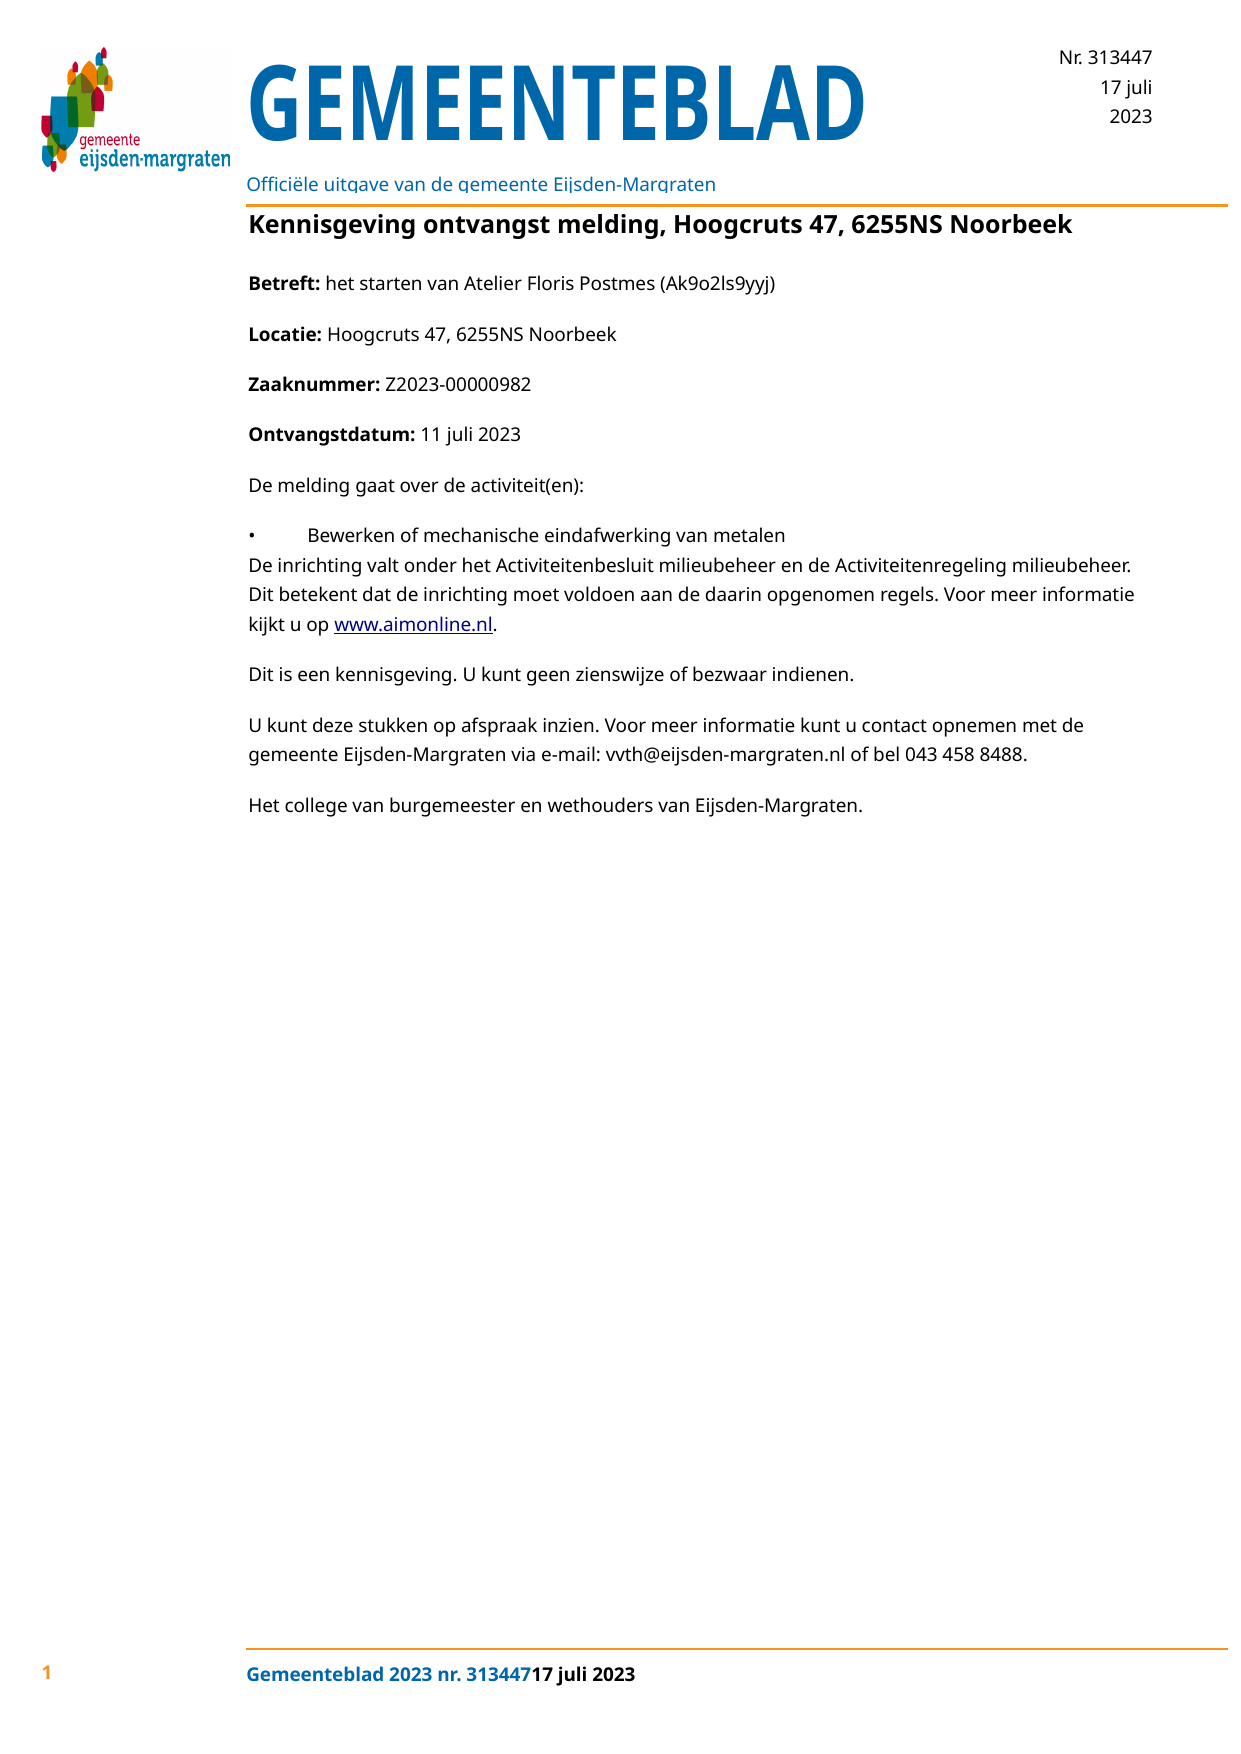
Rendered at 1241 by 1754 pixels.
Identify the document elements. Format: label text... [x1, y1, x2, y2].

text U kunt deze stukken op afspraak inzien. Voor meer informatie kunt u contact opnemen met de gemeente Eijsden-Margraten via e-mail: vvth@eijsden-margraten.nl of bel 043 458 8488. [248, 712, 1152, 767]
text Locatie: Hoogcruts 47, 6255NS Noorbeek [248, 321, 1152, 346]
text Het college van burgemeester en wethouders van Eijsden-Margraten. [248, 792, 1152, 818]
text Dit is een kennisgeving. U kunt geen zienswijze of bezwaar indienen. [248, 662, 1152, 687]
text Zaaknummer: Z2023-00000982 [248, 371, 1152, 397]
text Ontvangstdatum: 11 juli 2023 [248, 422, 1152, 447]
list Bewerken of mechanische eindafwerking van metalen [248, 522, 1152, 548]
text Betreft: het starten van Atelier Floris Postmes (Ak9o2ls9yyj) [248, 270, 1152, 296]
text Kennisgeving ontvangst melding, Hoogcruts 47, 6255NS Noorbeek [248, 207, 1152, 241]
text De inrichting valt onder het Activiteitenbesluit milieubeheer en de Activiteitenregeling milieubeheer. Dit betekent dat de inrichting moet voldoen aan de daarin opgenomen regels. Voor meer informatie kijkt u op www.aimonline.nl. [248, 552, 1152, 637]
picture [41, 47, 231, 172]
text De melding gaat over de activiteit(en): [248, 472, 1152, 498]
